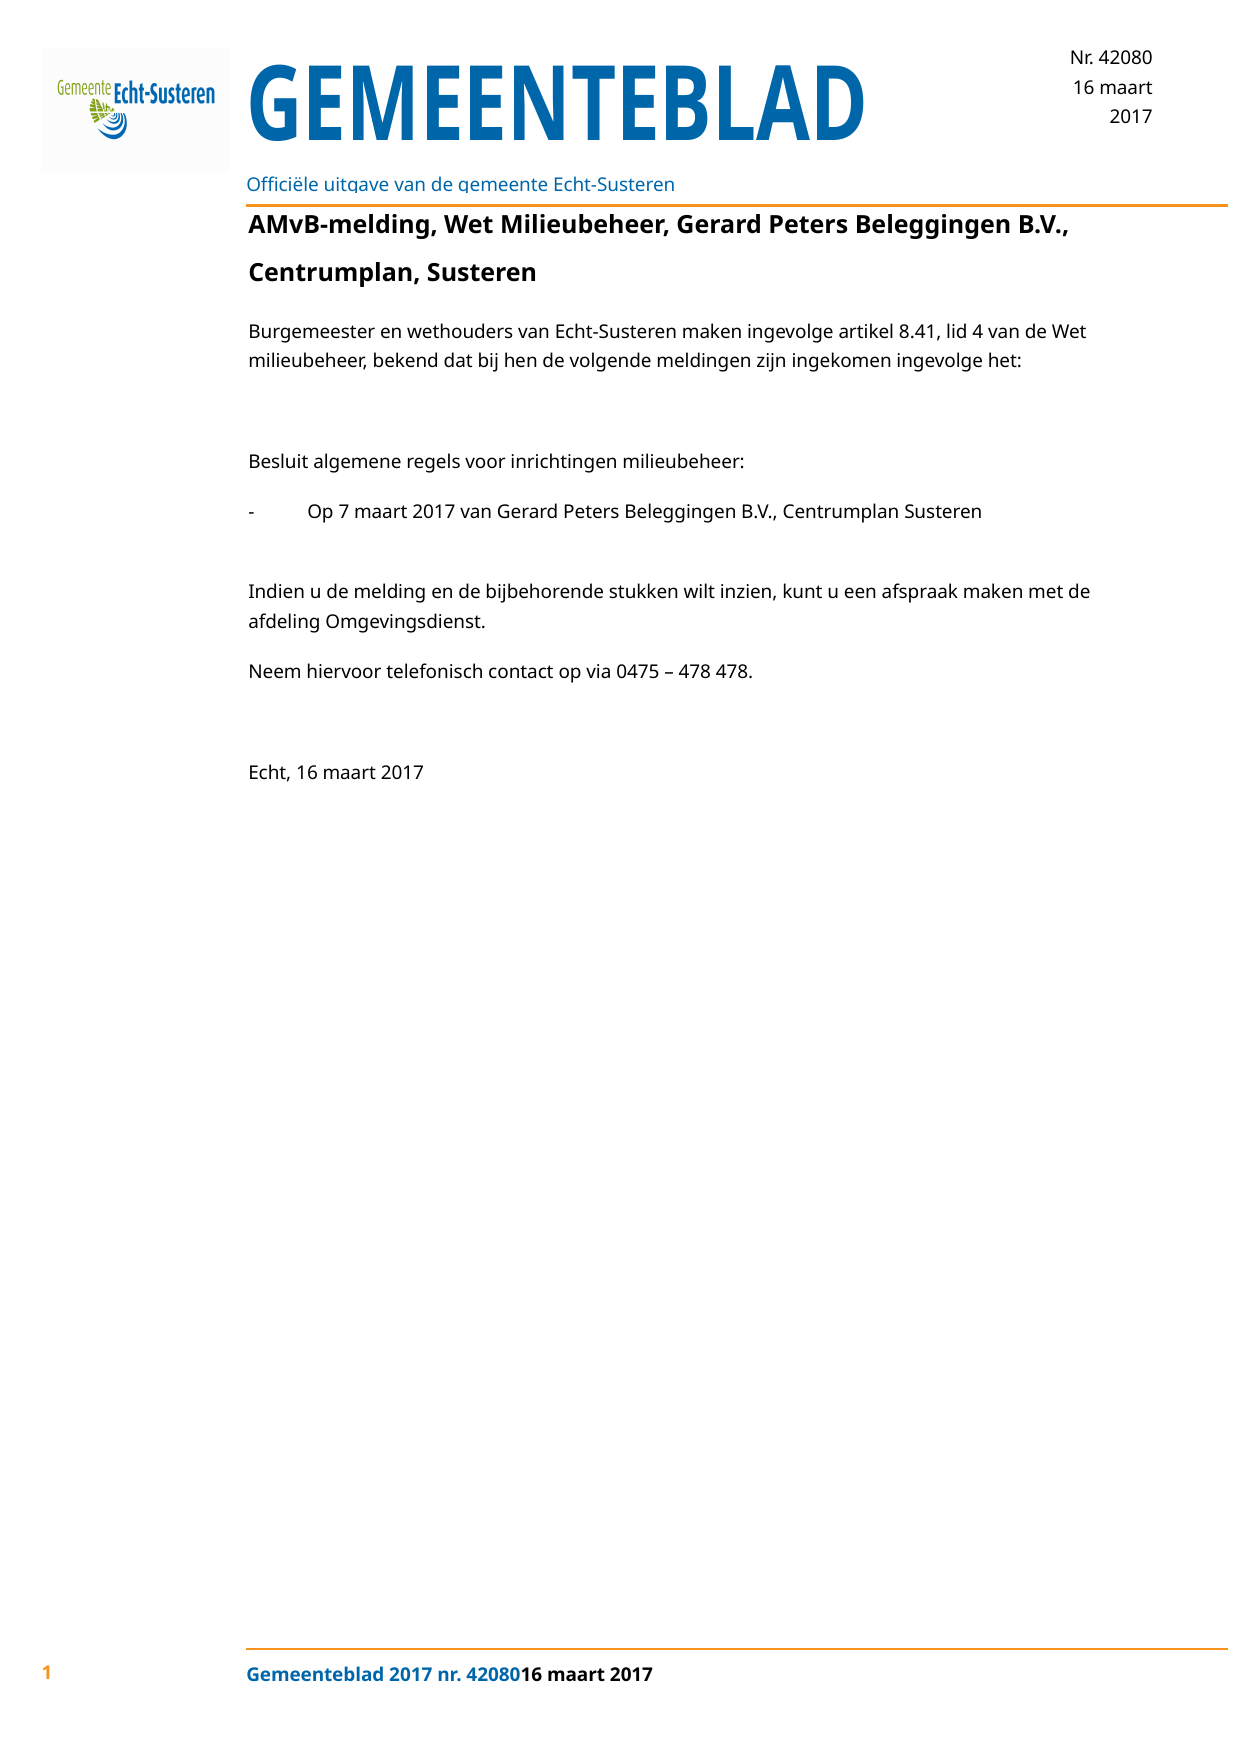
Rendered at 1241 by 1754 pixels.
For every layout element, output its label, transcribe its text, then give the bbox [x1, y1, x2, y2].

text Besluit algemene regels voor inrichtingen milieubeheer: [248, 448, 1152, 474]
text AMvB-melding, Wet Milieubeheer, Gerard Peters Beleggingen B.V., Centrumplan, Susteren [248, 207, 1152, 288]
text Burgemeester en wethouders van Echt-Susteren maken ingevolge artikel 8.41, lid 4 van de Wet milieubeheer, bekend dat bij hen de volgende meldingen zijn ingekomen ingevolge het: [248, 318, 1152, 373]
list Op 7 maart 2017 van Gerard Peters Beleggingen B.V., Centrumplan Susteren [248, 499, 1152, 524]
text Neem hiervoor telefonisch contact op via 0475 – 478 478. [248, 659, 1152, 684]
text Indien u de melding en de bijbehorende stukken wilt inzien, kunt u een afspraak maken met de afdeling Omgevingsdienst. [248, 579, 1152, 634]
picture [41, 47, 231, 172]
text Echt, 16 maart 2017 [248, 759, 1152, 785]
